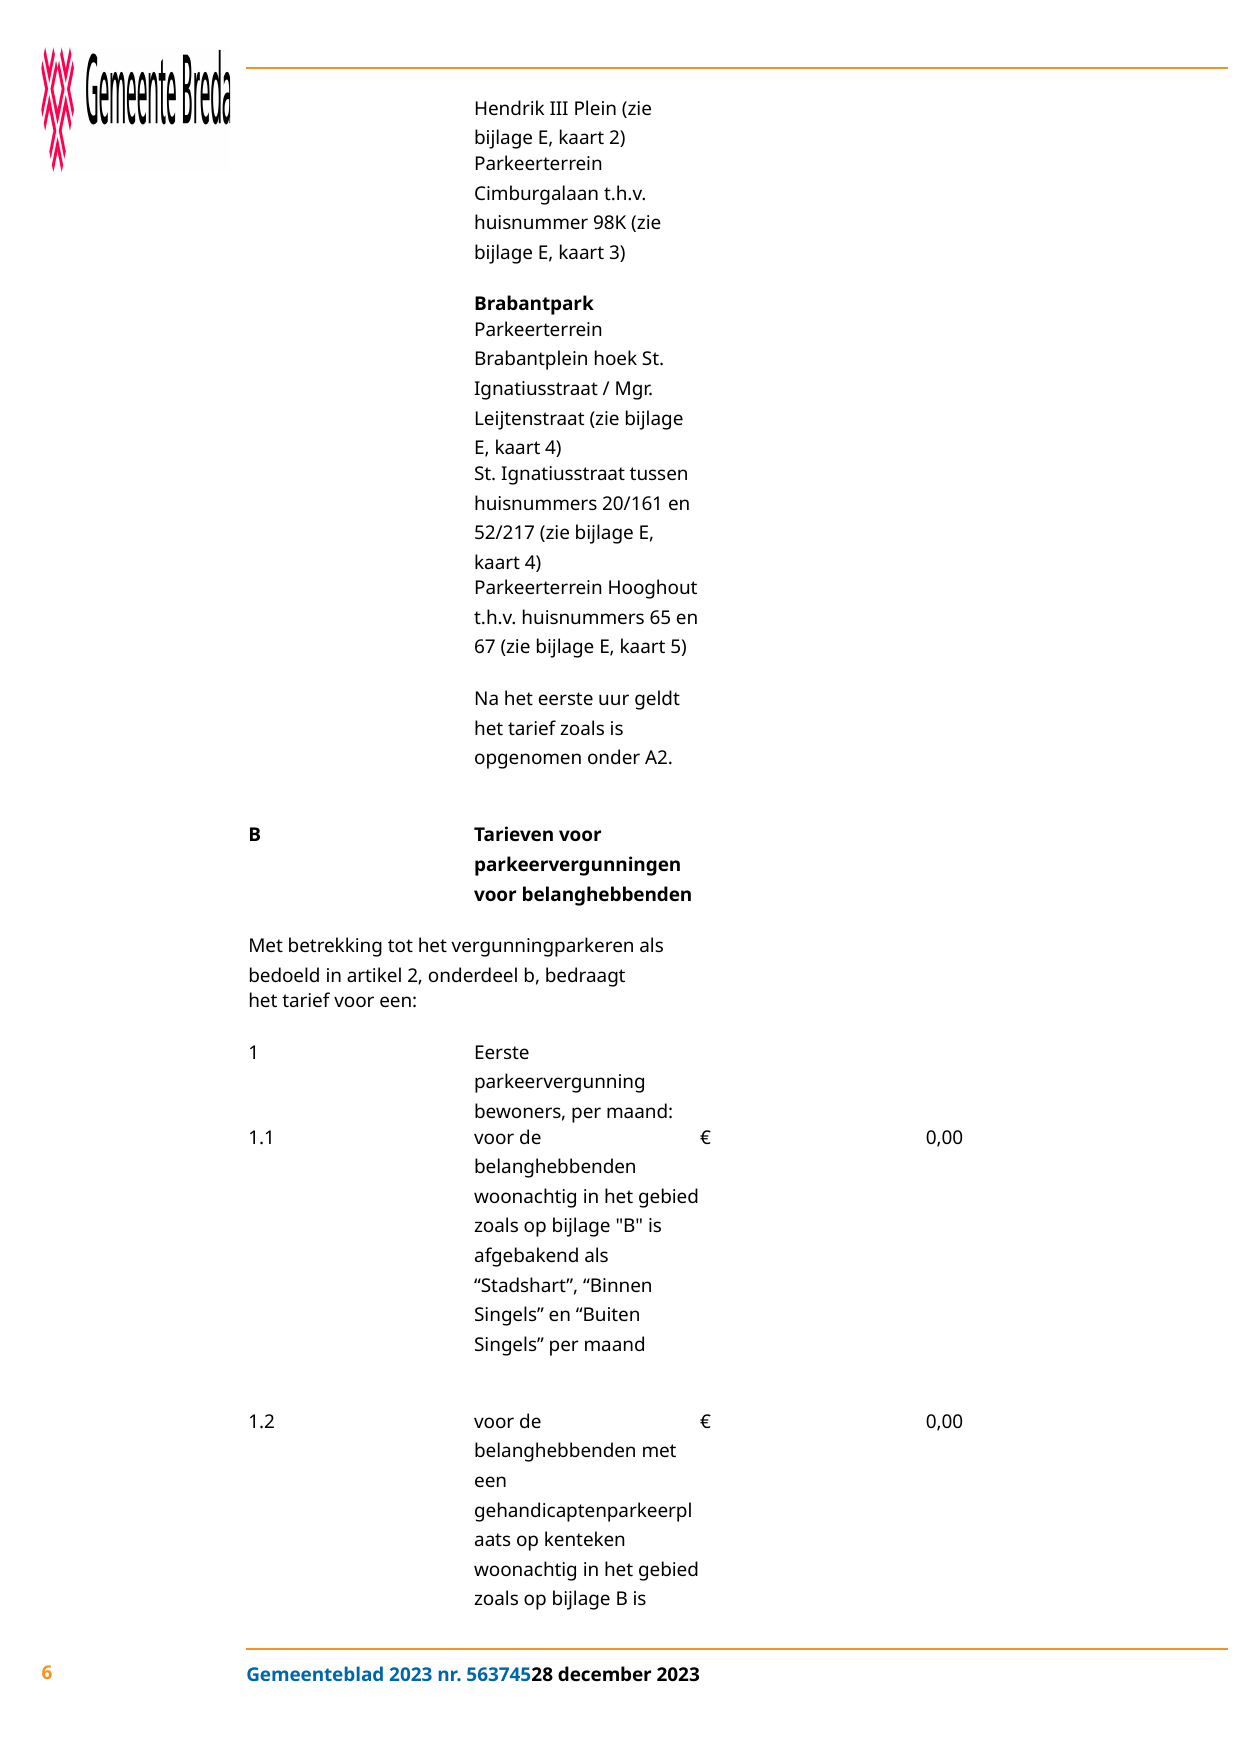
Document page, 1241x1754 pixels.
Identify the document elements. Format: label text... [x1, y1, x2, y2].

table_cell 1.2 [248, 1408, 474, 1611]
table_cell [474, 796, 700, 822]
table_cell [700, 1039, 926, 1124]
table_cell [474, 906, 700, 932]
table_cell [474, 660, 700, 685]
table_cell [926, 822, 1152, 906]
table_cell [926, 265, 1152, 290]
table_cell [700, 932, 926, 987]
table_cell [926, 316, 1152, 460]
table_cell [700, 988, 926, 1013]
table_cell [700, 95, 926, 150]
table_cell [926, 906, 1152, 932]
table_cell [248, 95, 474, 796]
table_cell [248, 796, 474, 822]
table_cell [700, 660, 926, 685]
table_cell [926, 150, 1152, 264]
table_cell [926, 685, 1152, 770]
table_cell Hendrik III Plein (zie bijlage E, kaart 2) [474, 95, 700, 150]
table_cell Tarieven voor parkeervergunningen voor belanghebbenden [474, 822, 700, 906]
table_cell Parkeerterrein Hooghout t.h.v. huisnummers 65 en 67 (zie bijlage E, kaart 5) [474, 575, 700, 659]
table_cell [700, 316, 926, 460]
table_cell St. Ignatiusstraat tussen huisnummers 20/161 en 52/217 (zie bijlage E, kaart 4) [474, 460, 700, 574]
table_cell [926, 575, 1152, 659]
table_cell Parkeerterrein Brabantplein hoek St. Ignatiusstraat / Mgr. Leijtenstraat (zie bijlage E, kaart 4) [474, 316, 700, 460]
table_cell [474, 1013, 700, 1039]
table_cell Met betrekking tot het vergunningparkeren als bedoeld in artikel 2, onderdeel b, bedraagt [248, 932, 700, 987]
table_cell [700, 796, 926, 822]
table_cell [926, 932, 1152, 987]
table_cell [700, 150, 926, 264]
table_cell 0,00 [926, 1124, 1152, 1357]
table_cell [248, 1357, 474, 1382]
table_cell [700, 1383, 1152, 1408]
table_cell [700, 770, 926, 796]
table_cell 1 [248, 1039, 474, 1124]
table_cell voor de belanghebbenden met een gehandicaptenparkeerplaats op kenteken woonachtig in het gebied zoals op bijlage B is [474, 1408, 700, 1611]
table_cell [700, 1357, 1152, 1382]
table_cell het tarief voor een: [248, 988, 700, 1013]
table_cell B [248, 822, 474, 906]
table_cell [700, 685, 926, 770]
table_cell [926, 460, 1152, 574]
table_cell [700, 906, 926, 932]
table_cell [700, 290, 926, 316]
table_cell € [700, 1124, 926, 1357]
table_cell [926, 988, 1152, 1013]
table_cell Parkeerterrein Cimburgalaan t.h.v. huisnummer 98K (zie bijlage E, kaart 3) [474, 150, 700, 264]
table_cell Eerste parkeervergunning bewoners, per maand: [474, 1039, 700, 1124]
table_cell [700, 265, 926, 290]
table_cell [926, 290, 1152, 316]
table_cell 1.1 [248, 1124, 474, 1357]
table_cell [474, 1357, 700, 1382]
table_cell [474, 265, 700, 290]
table_cell [926, 796, 1152, 822]
table_cell [926, 95, 1152, 150]
table_cell [926, 660, 1152, 685]
table_cell [248, 906, 474, 932]
table_cell [248, 1013, 474, 1039]
table_cell [700, 822, 926, 906]
table_cell [700, 575, 926, 659]
table_cell [474, 770, 700, 796]
table_cell € [700, 1408, 926, 1611]
table_cell [474, 1383, 700, 1408]
table_cell [248, 1383, 474, 1408]
table_cell [926, 770, 1152, 796]
table_cell [700, 1013, 926, 1039]
table_cell [700, 460, 926, 574]
table_cell [926, 1039, 1152, 1124]
table_cell Brabantpark [474, 290, 700, 316]
table_cell [926, 1013, 1152, 1039]
table_cell 0,00 [926, 1408, 1152, 1611]
table_cell Na het eerste uur geldt het tarief zoals is opgenomen onder A2. [474, 685, 700, 770]
table_cell voor de belanghebbenden woonachtig in het gebied zoals op bijlage "B" is afgebakend als “Stadshart”, “Binnen Singels” en “Buiten Singels” per maand [474, 1124, 700, 1357]
picture [41, 47, 231, 172]
